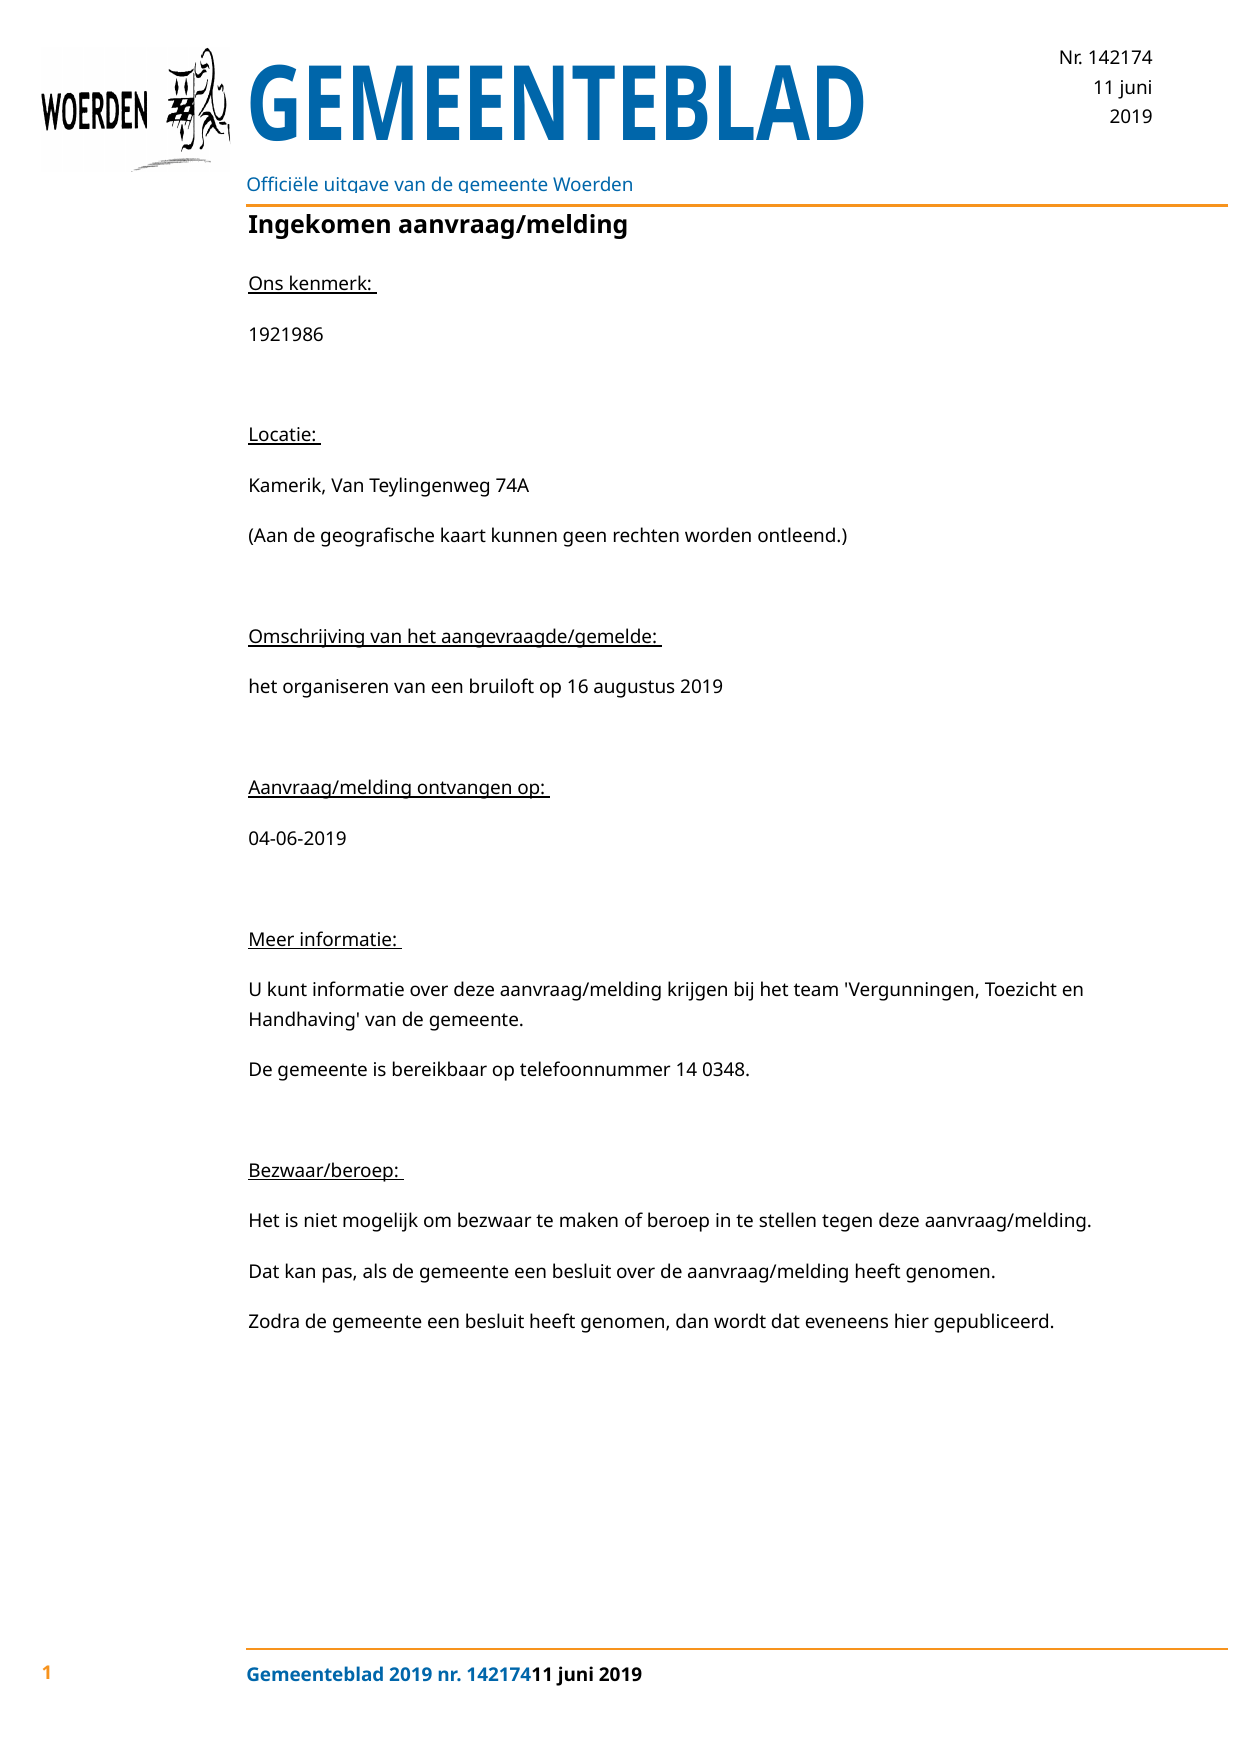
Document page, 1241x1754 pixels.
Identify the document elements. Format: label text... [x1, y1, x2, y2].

text Locatie: [248, 422, 1152, 447]
text Meer informatie: [248, 926, 1152, 951]
text Ingekomen aanvraag/melding [248, 207, 1152, 241]
text (Aan de geografische kaart kunnen geen rechten worden ontleend.) [248, 522, 1152, 548]
text Bezwaar/beroep: [248, 1157, 1152, 1183]
text Het is niet mogelijk om bezwaar te maken of beroep in te stellen tegen deze aanvraag/melding. [248, 1207, 1152, 1233]
text het organiseren van een bruiloft op 16 augustus 2019 [248, 674, 1152, 699]
text 1921986 [248, 321, 1152, 346]
picture [41, 47, 231, 172]
text Zodra de gemeente een besluit heeft genomen, dan wordt dat eveneens hier gepubliceerd. [248, 1308, 1152, 1334]
text Aanvraag/melding ontvangen op: [248, 774, 1152, 800]
text Kamerik, Van Teylingenweg 74A [248, 472, 1152, 498]
text Ons kenmerk: [248, 270, 1152, 296]
text Dat kan pas, als de gemeente een besluit over de aanvraag/melding heeft genomen. [248, 1258, 1152, 1283]
text U kunt informatie over deze aanvraag/melding krijgen bij het team 'Vergunningen, Toezicht en Handhaving' van de gemeente. [248, 976, 1152, 1031]
text 04-06-2019 [248, 825, 1152, 851]
text De gemeente is bereikbaar op telefoonnummer 14 0348. [248, 1056, 1152, 1082]
text Omschrijving van het aangevraagde/gemelde: [248, 623, 1152, 649]
